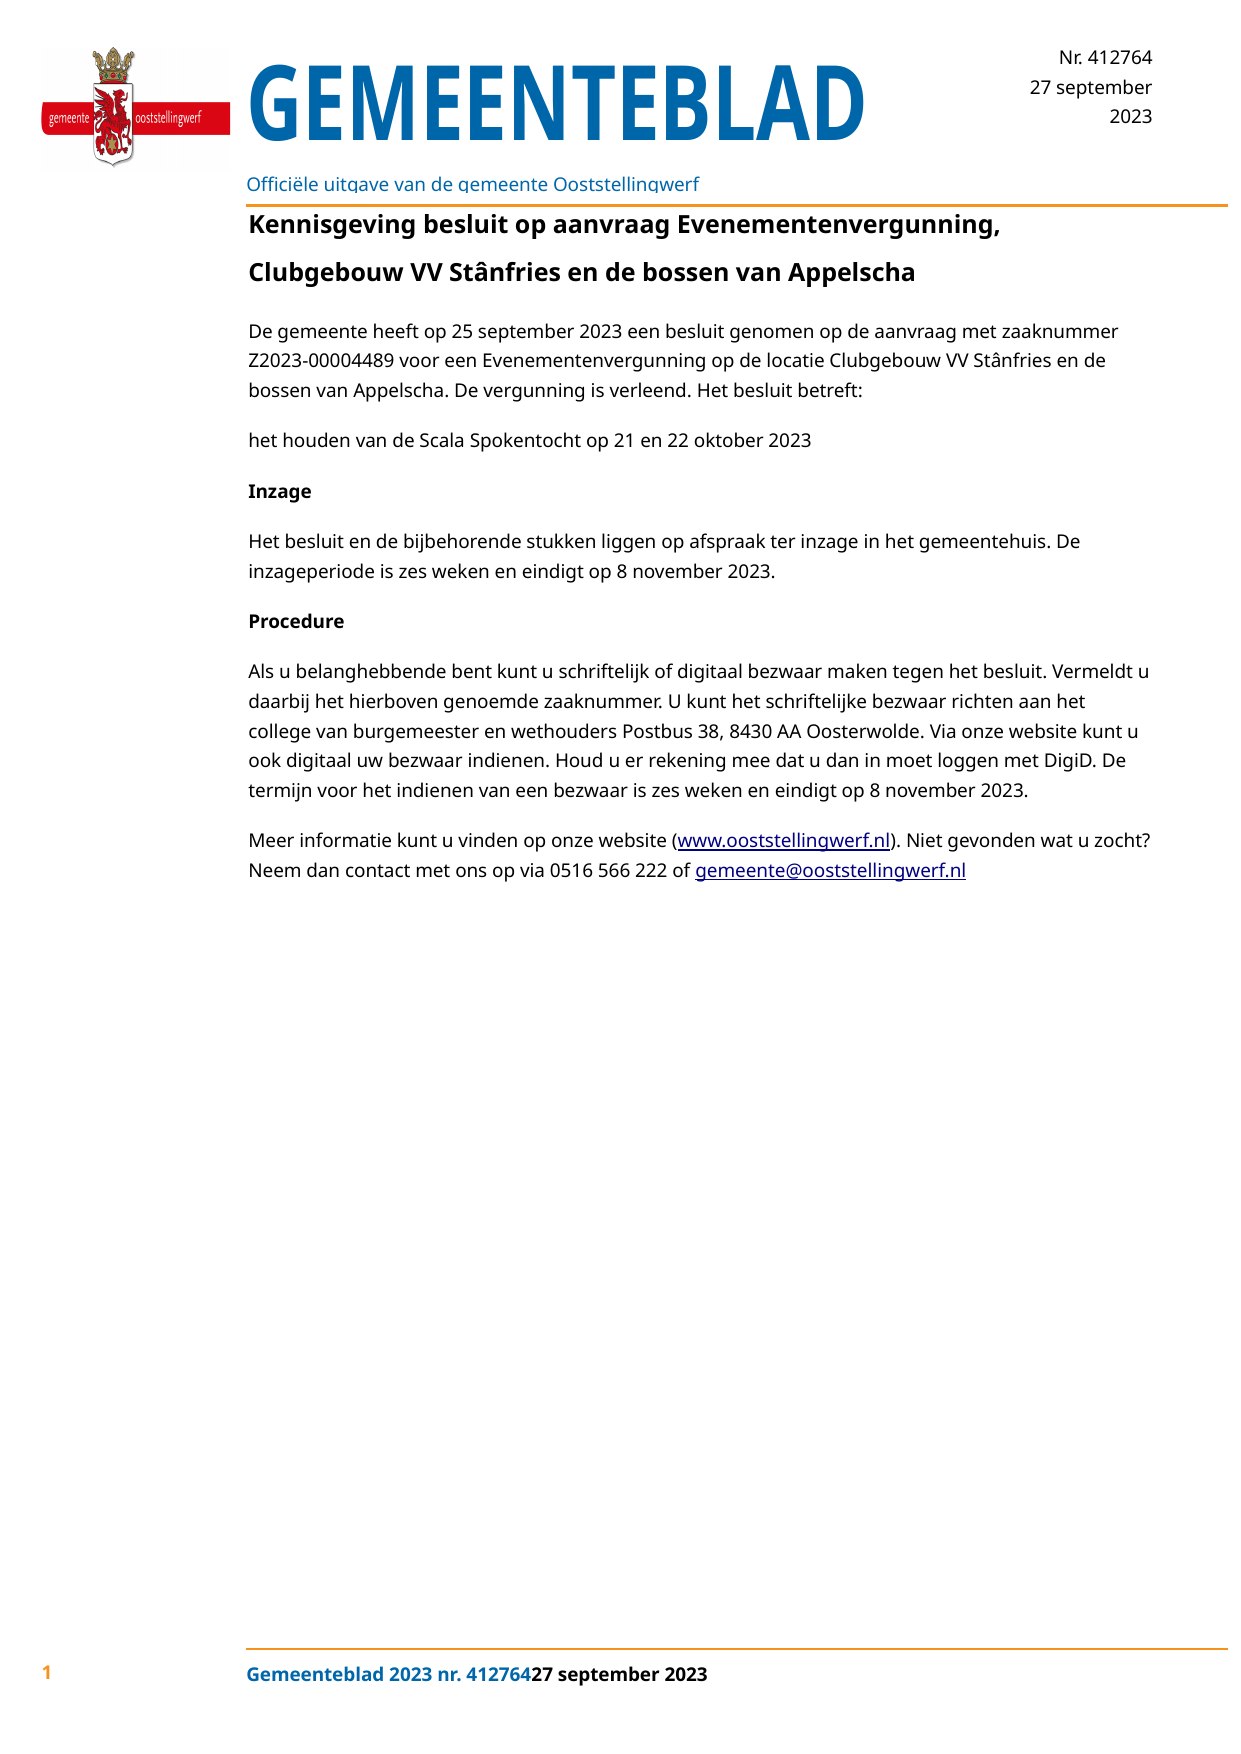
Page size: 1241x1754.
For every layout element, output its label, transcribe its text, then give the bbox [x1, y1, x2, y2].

text het houden van de Scala Spokentocht op 21 en 22 oktober 2023 [248, 427, 1152, 453]
text Kennisgeving besluit op aanvraag Evenementenvergunning, Clubgebouw VV Stânfries en de bossen van Appelscha [248, 207, 1152, 288]
text De gemeente heeft op 25 september 2023 een besluit genomen op de aanvraag met zaaknummer Z2023-00004489 voor een Evenementenvergunning op de locatie Clubgebouw VV Stânfries en de bossen van Appelscha. De vergunning is verleend. Het besluit betreft: [248, 318, 1152, 403]
text Inzage [248, 478, 1152, 504]
text Procedure [248, 608, 1152, 634]
text Het besluit en de bijbehorende stukken liggen op afspraak ter inzage in het gemeentehuis. De inzageperiode is zes weken en eindigt op 8 november 2023. [248, 528, 1152, 584]
text Als u belanghebbende bent kunt u schriftelijk of digitaal bezwaar maken tegen het besluit. Vermeldt u daarbij het hierboven genoemde zaaknummer. U kunt het schriftelijke bezwaar richten aan het college van burgemeester en wethouders Postbus 38, 8430 AA Oosterwolde. Via onze website kunt u ook digitaal uw bezwaar indienen. Houd u er rekening mee dat u dan in moet loggen met DigiD. De termijn voor het indienen van een bezwaar is zes weken en eindigt op 8 november 2023. [248, 659, 1152, 803]
picture [41, 47, 231, 172]
text Meer informatie kunt u vinden op onze website (www.ooststellingwerf.nl). Niet gevonden wat u zocht? Neem dan contact met ons op via 0516 566 222 of gemeente@ooststellingwerf.nl [248, 827, 1152, 883]
